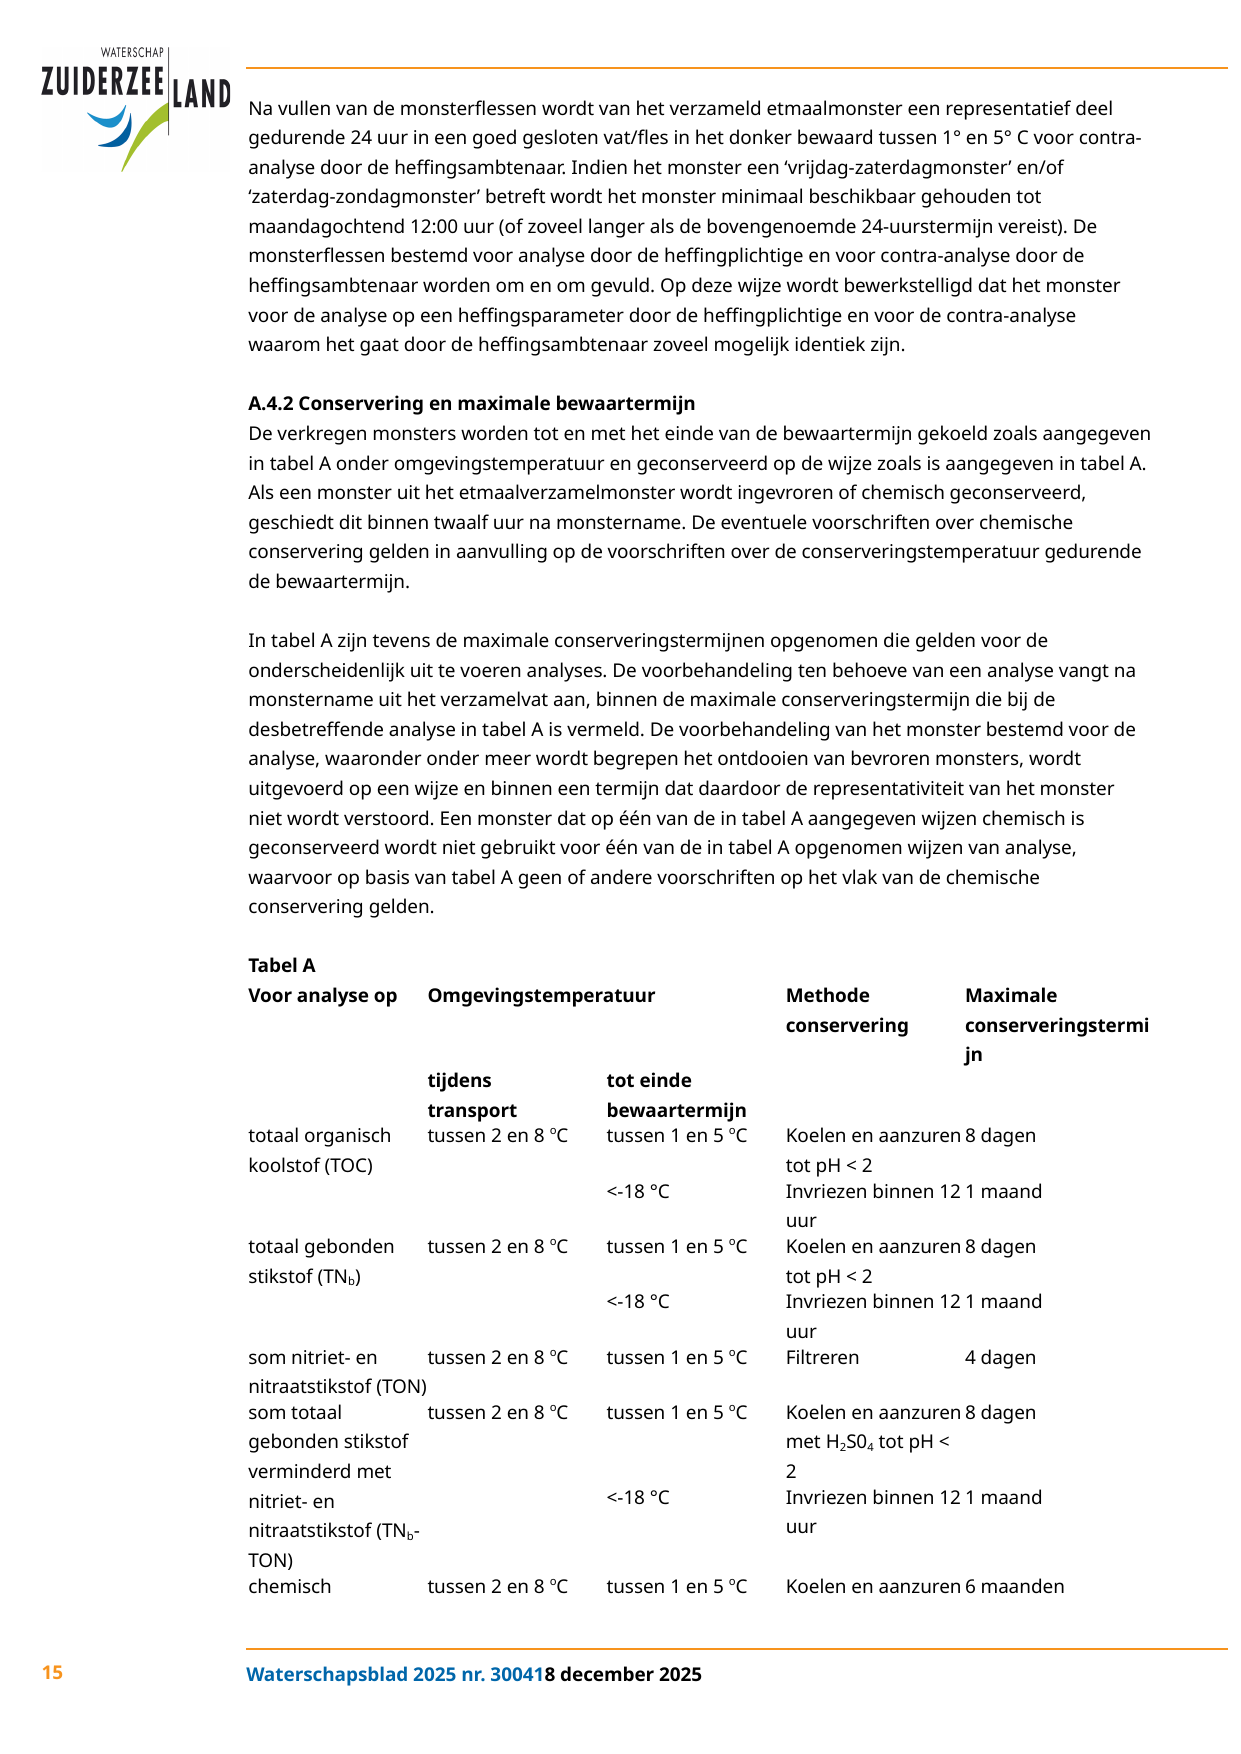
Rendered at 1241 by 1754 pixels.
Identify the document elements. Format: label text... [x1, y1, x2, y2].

text In tabel A zijn tevens de maximale conserveringstermijnen opgenomen die gelden voor de onderscheidenlijk uit te voeren analyses. De voorbehandeling ten behoeve van een analyse vangt na monstername uit het verzamelvat aan, binnen de maximale conserveringstermijn die bij de desbetreffende analyse in tabel A is vermeld. De voorbehandeling van het monster bestemd voor de analyse, waaronder onder meer wordt begrepen het ontdooien van bevroren monsters, wordt uitgevoerd op een wijze en binnen een termijn dat daardoor de representativiteit van het monster niet wordt verstoord. Een monster dat op één van de in tabel A aangegeven wijzen chemisch is geconserveerd wordt niet gebruikt voor één van de in tabel A opgenomen wijzen van analyse, waarvoor op basis van tabel A geen of andere voorschriften op het vlak van de chemische conservering gelden. [248, 627, 1152, 919]
table_cell 1 maand [965, 1289, 1152, 1344]
table_cell 8 dagen [965, 1399, 1152, 1484]
table_cell 1 maand [965, 1484, 1152, 1573]
table_cell Invriezen binnen 12 uur [786, 1289, 965, 1344]
table_cell tussen 2 en 8 oC [427, 1399, 606, 1573]
table_cell [965, 1067, 1152, 1123]
table_cell Invriezen binnen 12 uur [786, 1178, 965, 1233]
table_cell [786, 1067, 965, 1123]
table_cell chemisch [248, 1573, 427, 1598]
table_cell totaal gebonden stikstof (TNb) [248, 1233, 427, 1344]
text De verkregen monsters worden tot en met het einde van de bewaartermijn gekoeld zoals aangegeven in tabel A onder omgevingstemperatuur en geconserveerd op de wijze zoals is aangegeven in tabel A. Als een monster uit het etmaalverzamelmonster wordt ingevroren of chemisch geconserveerd, geschiedt dit binnen twaalf uur na monstername. De eventuele voorschriften over chemische conservering gelden in aanvulling op de voorschriften over de conserveringstemperatuur gedurende de bewaartermijn. [248, 420, 1152, 594]
table_cell tussen 1 en 5 oC [606, 1123, 786, 1178]
table_header Voor analyse op [248, 983, 427, 1067]
table_cell Filtreren [786, 1344, 965, 1399]
table_cell tot einde bewaartermijn [606, 1067, 786, 1123]
table_cell tussen 2 en 8 oC [427, 1123, 606, 1233]
table_cell <-18 °C [606, 1289, 786, 1344]
table_header Methode conservering [786, 983, 965, 1067]
text Tabel A [248, 953, 1152, 978]
table_header Maximale conserveringstermijn [965, 983, 1152, 1067]
picture [41, 47, 231, 172]
table_cell 1 maand [965, 1178, 1152, 1233]
table_cell tussen 2 en 8 oC [427, 1233, 606, 1344]
table_cell tussen 1 en 5 oC [606, 1344, 786, 1399]
table_cell Koelen en aanzuren tot pH < 2 [786, 1123, 965, 1178]
table_cell 8 dagen [965, 1233, 1152, 1288]
table_cell tussen 1 en 5 oC [606, 1399, 786, 1484]
table_cell [248, 1067, 427, 1123]
table_cell tussen 1 en 5 oC [606, 1233, 786, 1288]
table_cell som nitriet- en nitraatstikstof (TON) [248, 1344, 427, 1399]
table_cell tussen 1 en 5 oC [606, 1573, 786, 1598]
table_cell tussen 2 en 8 oC [427, 1573, 606, 1598]
table_cell <-18 °C [606, 1178, 786, 1233]
table_cell 6 maanden [965, 1573, 1152, 1598]
table_cell 8 dagen [965, 1123, 1152, 1178]
table_cell Koelen en aanzuren met H2S04 tot pH < 2 [786, 1399, 965, 1484]
table_cell 4 dagen [965, 1344, 1152, 1399]
table_cell Invriezen binnen 12 uur [786, 1484, 965, 1573]
table_cell tussen 2 en 8 oC [427, 1344, 606, 1399]
text Na vullen van de monsterflessen wordt van het verzameld etmaalmonster een representatief deel gedurende 24 uur in een goed gesloten vat/fles in het donker bewaard tussen 1° en 5° C voor contra-analyse door de heffingsambtenaar. Indien het monster een ‘vrijdag-zaterdagmonster’ en/of ‘zaterdag-zondagmonster’ betreft wordt het monster minimaal beschikbaar gehouden tot maandagochtend 12:00 uur (of zoveel langer als de bovengenoemde 24-uurstermijn vereist). De monsterflessen bestemd voor analyse door de heffingplichtige en voor contra-analyse door de heffingsambtenaar worden om en om gevuld. Op deze wijze wordt bewerkstelligd dat het monster voor de analyse op een heffingsparameter door de heffingplichtige en voor de contra-analyse waarom het gaat door de heffingsambtenaar zoveel mogelijk identiek zijn. [248, 95, 1152, 357]
text A.4.2 Conservering en maximale bewaartermijn [248, 391, 1152, 416]
table_cell Koelen en aanzuren [786, 1573, 965, 1598]
table_cell tijdens transport [427, 1067, 606, 1123]
table_header Omgevingstemperatuur [427, 983, 786, 1067]
table_cell som totaal gebonden stikstof verminderd met nitriet- en nitraatstikstof (TNb-TON) [248, 1399, 427, 1573]
table_cell Koelen en aanzuren tot pH < 2 [786, 1233, 965, 1288]
table_cell <-18 °C [606, 1484, 786, 1573]
table_cell totaal organisch koolstof (TOC) [248, 1123, 427, 1233]
